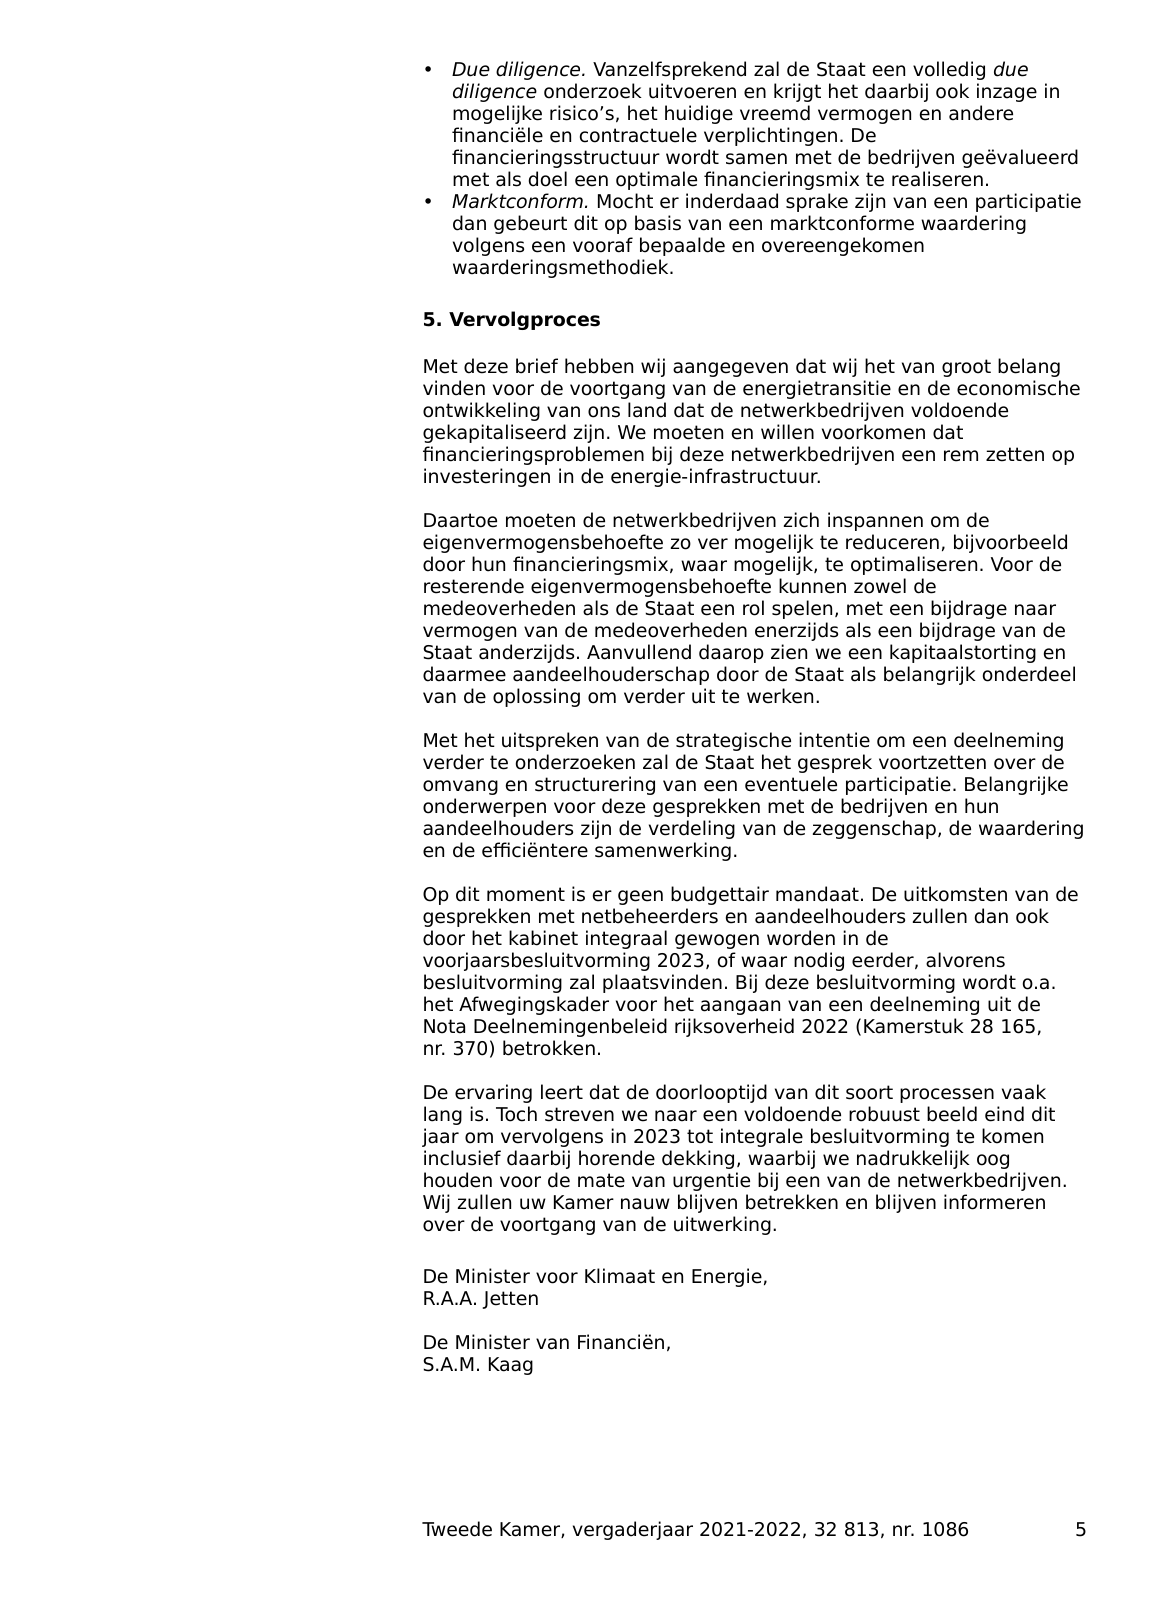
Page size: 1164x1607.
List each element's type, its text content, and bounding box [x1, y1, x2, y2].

subtitle 5. Vervolgproces [422, 309, 1087, 331]
text Daartoe moeten de netwerkbedrijven zich inspannen om de eigenvermogensbehoefte zo ver mogelijk te reduceren, bijvoorbeeld door hun financieringsmix, waar mogelijk, te optimaliseren. Voor de resterende eigenvermogensbehoefte kunnen zowel de medeoverheden als de Staat een rol spelen, met een bijdrage naar vermogen van de medeoverheden enerzijds als een bijdrage van de Staat anderzijds. Aanvullend daarop zien we een kapitaalstorting en daarmee aandeelhouderschap door de Staat als belangrijk onderdeel van de oplossing om verder uit te werken. [422, 510, 1087, 708]
text De ervaring leert dat de doorlooptijd van dit soort processen vaak lang is. Toch streven we naar een voldoende robuust beeld eind dit jaar om vervolgens in 2023 tot integrale besluitvorming te komen inclusief daarbij horende dekking, waarbij we nadrukkelijk oog houden voor de mate van urgentie bij een van de netwerkbedrijven. Wij zullen uw Kamer nauw blijven betrekken en blijven informeren over de voortgang van de uitwerking. [422, 1082, 1087, 1236]
text Op dit moment is er geen budgettair mandaat. De uitkomsten van de gesprekken met netbeheerders en aandeelhouders zullen dan ook door het kabinet integraal gewogen worden in de voorjaarsbesluitvorming 2023, of waar nodig eerder, alvorens besluitvorming zal plaatsvinden. Bij deze besluitvorming wordt o.a. het Afwegingskader voor het aangaan van een deelneming uit de Nota Deelnemingenbeleid rijksoverheid 2022 (Kamerstuk 28 165, nr. 370) betrokken. [422, 884, 1087, 1060]
text • Due diligence. Vanzelfsprekend zal de Staat een volledig due diligence onderzoek uitvoeren en krijgt het daarbij ook inzage in mogelijke risico’s, het huidige vreemd vermogen en andere financiële en contractuele verplichtingen. De financieringsstructuur wordt samen met de bedrijven geëvalueerd met als doel een optimale financieringsmix te realiseren. [422, 59, 1087, 191]
text Met het uitspreken van de strategische intentie om een deelneming verder te onderzoeken zal de Staat het gesprek voortzetten over de omvang en structurering van een eventuele participatie. Belangrijke onderwerpen voor deze gesprekken met de bedrijven en hun aandeelhouders zijn de verdeling van de zeggenschap, de waardering en de efficiëntere samenwerking. [422, 730, 1087, 862]
text Met deze brief hebben wij aangegeven dat wij het van groot belang vinden voor de voortgang van de energietransitie en de economische ontwikkeling van ons land dat de netwerkbedrijven voldoende gekapitaliseerd zijn. We moeten en willen voorkomen dat financieringsproblemen bij deze netwerkbedrijven een rem zetten op investeringen in de energie-infrastructuur. [422, 356, 1087, 488]
text De Minister voor Klimaat en Energie, R.A.A. Jetten [422, 1266, 1087, 1310]
text De Minister van Financiën, S.A.M. Kaag [422, 1332, 1087, 1376]
text • Marktconform. Mocht er inderdaad sprake zijn van een participatie dan gebeurt dit op basis van een marktconforme waardering volgens een vooraf bepaalde en overeengekomen waarderingsmethodiek. [422, 191, 1087, 279]
